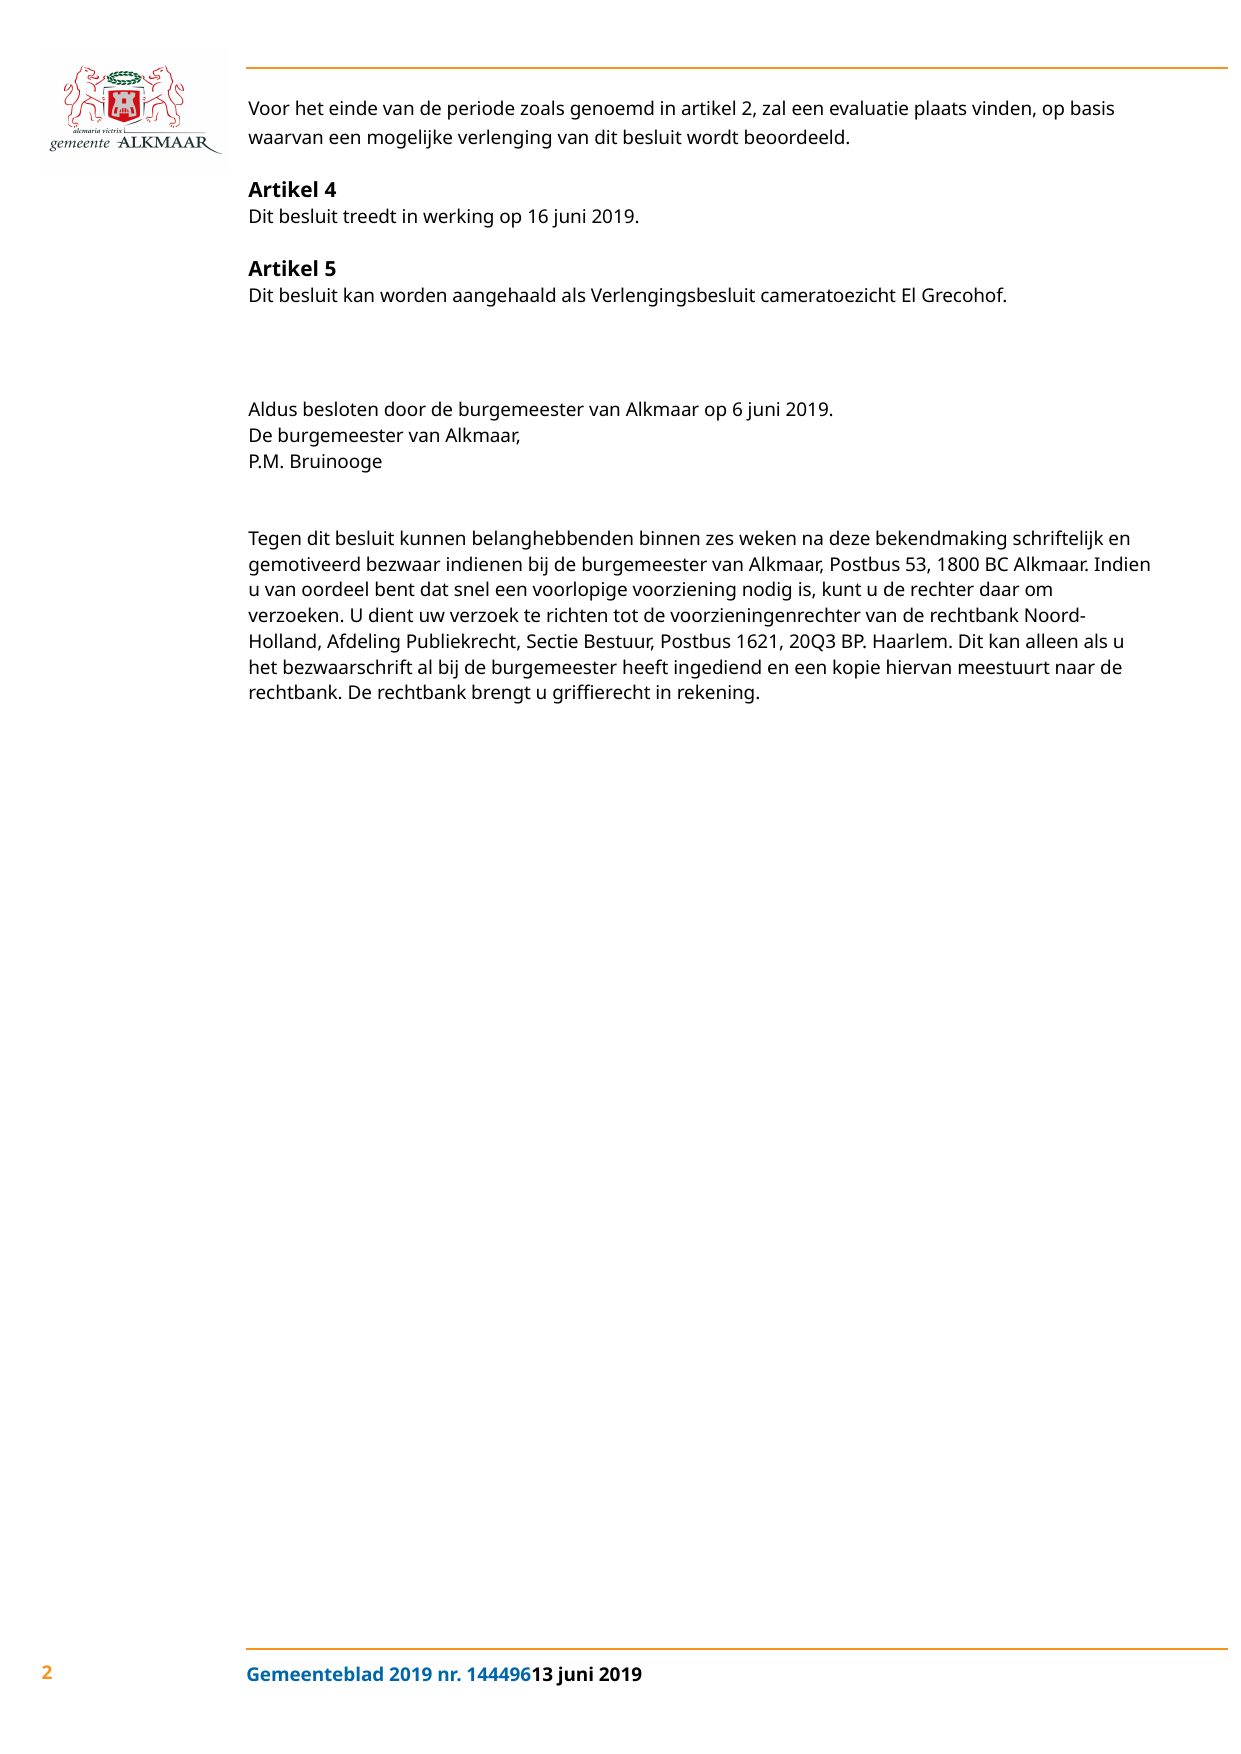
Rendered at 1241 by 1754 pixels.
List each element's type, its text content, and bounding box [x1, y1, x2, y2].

text De burgemeester van Alkmaar, [248, 422, 1152, 448]
text Aldus besloten door de burgemeester van Alkmaar op 6 juni 2019. [248, 397, 1152, 422]
text Artikel 5 [248, 254, 1152, 282]
text Artikel 4 [248, 175, 1152, 203]
text Tegen dit besluit kunnen belanghebbenden binnen zes weken na deze bekendmaking schriftelijk en gemotiveerd bezwaar indienen bij de burgemeester van Alkmaar, Postbus 53, 1800 BC Alkmaar. Indien u van oordeel bent dat snel een voorlopige voorziening nodig is, kunt u de rechter daar om verzoeken. U dient uw verzoek te richten tot de voorzieningenrechter van de rechtbank Noord-Holland, Afdeling Publiekrecht, Sectie Bestuur, Postbus 1621, 20Q3 BP. Haarlem. Dit kan alleen als u het bezwaarschrift al bij de burgemeester heeft ingediend en een kopie hiervan meestuurt naar de rechtbank. De rechtbank brengt u griffierecht in rekening. [248, 525, 1152, 705]
picture [41, 47, 231, 172]
text P.M. Bruinooge [248, 448, 1152, 474]
text Dit besluit treedt in werking op 16 juni 2019. [248, 203, 1152, 229]
text Dit besluit kan worden aangehaald als Verlengingsbesluit cameratoezicht El Grecohof. [248, 282, 1152, 308]
text Voor het einde van de periode zoals genoemd in artikel 2, zal een evaluatie plaats vinden, op basis waarvan een mogelijke verlenging van dit besluit wordt beoordeeld. [248, 95, 1152, 150]
